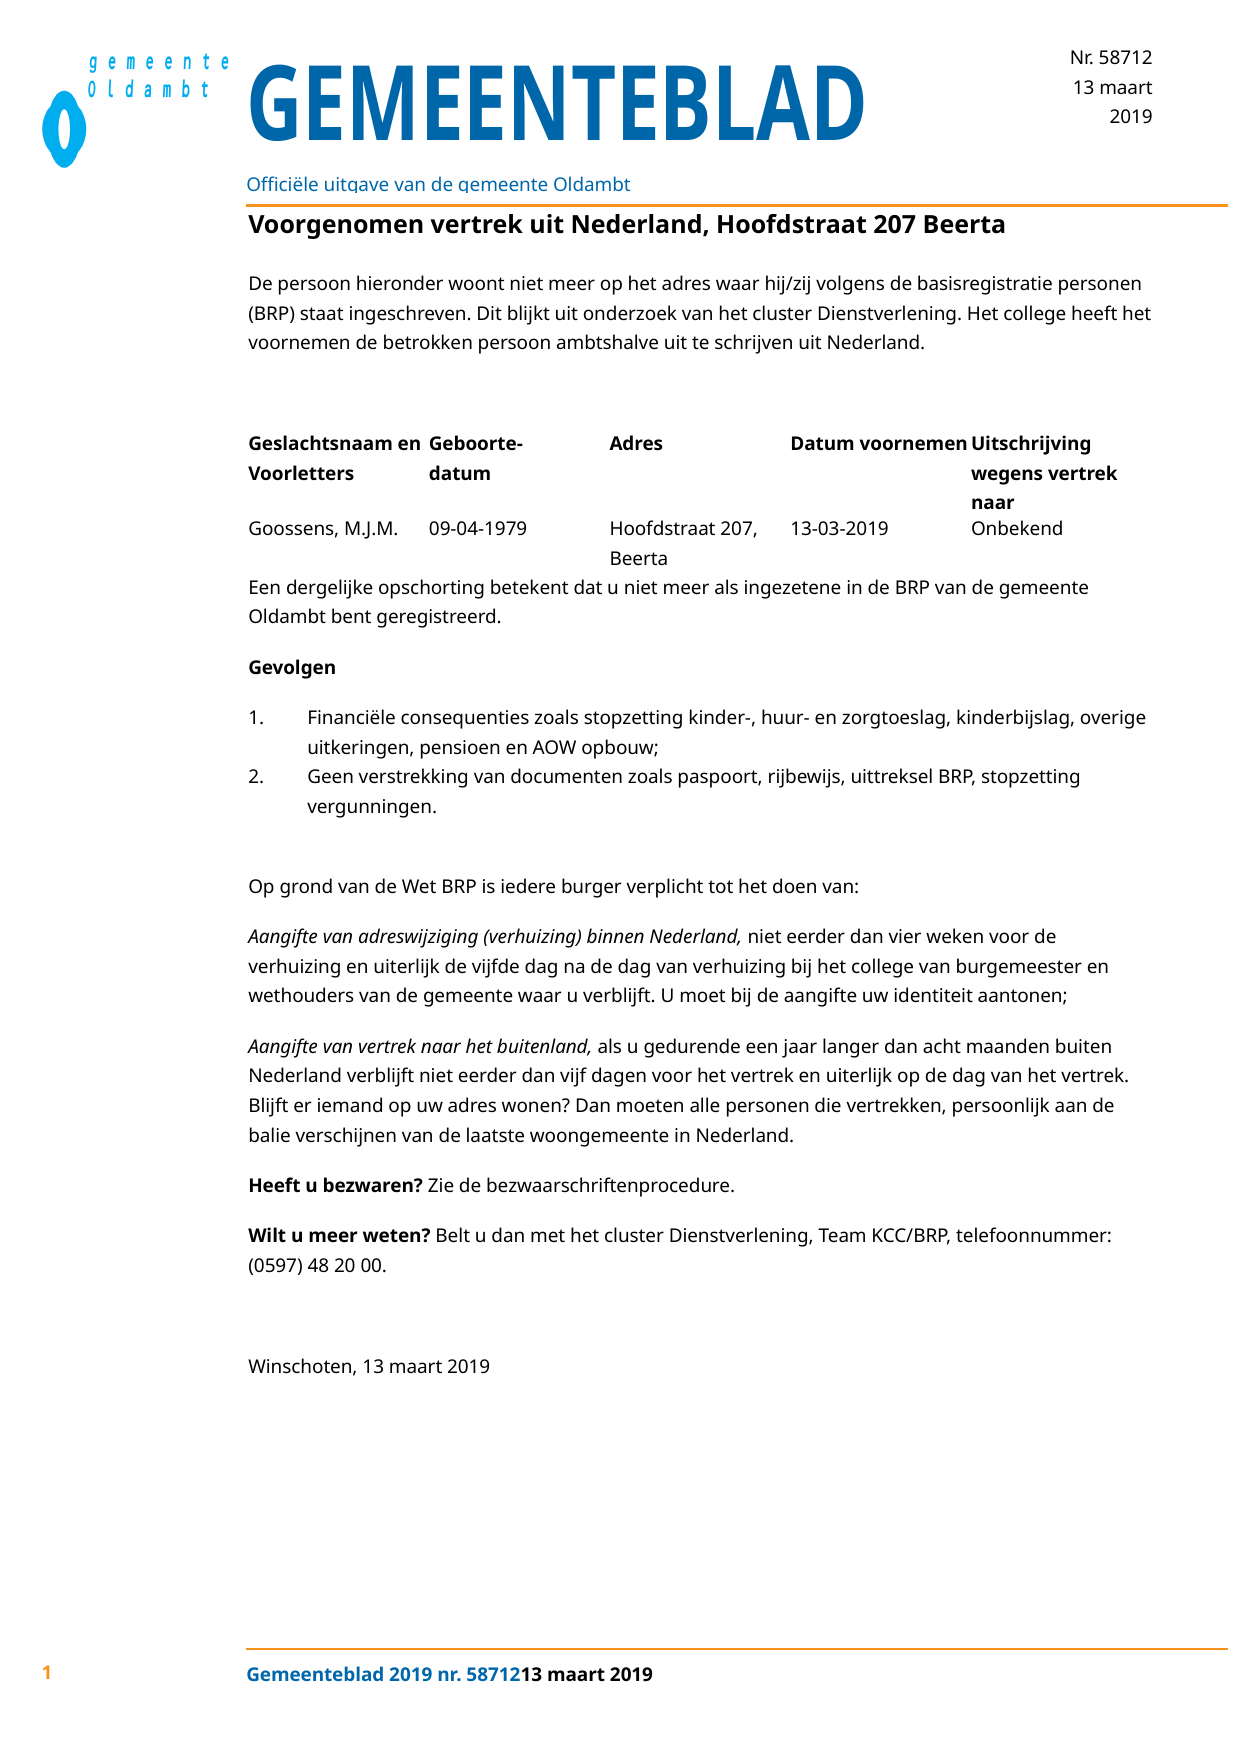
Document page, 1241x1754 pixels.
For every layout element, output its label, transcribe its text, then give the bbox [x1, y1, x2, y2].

list Financiële consequenties zoals stopzetting kinder-, huur- en zorgtoeslag, kinderbijslag, overige uitkeringen, pensioen en AOW opbouw; [248, 704, 1152, 759]
text Heeft u bezwaren? Zie de bezwaarschriftenprocedure. [248, 1172, 1152, 1198]
text Een dergelijke opschorting betekent dat u niet meer als ingezetene in de BRP van de gemeente Oldambt bent geregistreerd. [248, 574, 1152, 629]
table_header Adres [609, 430, 790, 515]
text Voorgenomen vertrek uit Nederland, Hoofdstraat 207 Beerta [248, 207, 1152, 241]
text Wilt u meer weten? Belt u dan met het cluster Dienstverlening, Team KCC/BRP, telefoonnummer: (0597) 48 20 00. [248, 1223, 1152, 1278]
table_cell 09-04-1979 [429, 515, 609, 571]
table_cell Goossens, M.J.M. [248, 515, 429, 571]
table_header Geboorte- datum [429, 430, 609, 515]
table_header Uitschrijving wegens vertrek naar [971, 430, 1152, 515]
table_cell 13-03-2019 [790, 515, 971, 571]
text Aangifte van vertrek naar het buitenland, als u gedurende een jaar langer dan acht maanden buiten Nederland verblijft niet eerder dan vijf dagen voor het vertrek en uiterlijk op de dag van het vertrek. Blijft er iemand op uw adres wonen? Dan moeten alle personen die vertrekken, persoonlijk aan de balie verschijnen van de laatste woongemeente in Nederland. [248, 1033, 1152, 1147]
list Geen verstrekking van documenten zoals paspoort, rijbewijs, uittreksel BRP, stopzetting vergunningen. [248, 763, 1152, 819]
table_cell Hoofdstraat 207, Beerta [609, 515, 790, 571]
text Gevolgen [248, 654, 1152, 679]
text De persoon hieronder woont niet meer op het adres waar hij/zij volgens de basisregistratie personen (BRP) staat ingeschreven. Dit blijkt uit onderzoek van het cluster Dienstverlening. Het college heeft het voornemen de betrokken persoon ambtshalve uit te schrijven uit Nederland. [248, 270, 1152, 355]
text Winschoten, 13 maart 2019 [248, 1353, 1152, 1379]
table_header Geslachtsnaam en Voorletters [248, 430, 429, 515]
picture [41, 47, 231, 172]
table_header Datum voornemen [790, 430, 971, 515]
table_cell Onbekend [971, 515, 1152, 571]
text Op grond van de Wet BRP is iedere burger verplicht tot het doen van: [248, 873, 1152, 899]
text Aangifte van adreswijziging (verhuizing) binnen Nederland, niet eerder dan vier weken voor de verhuizing en uiterlijk de vijfde dag na de dag van verhuizing bij het college van burgemeester en wethouders van de gemeente waar u verblijft. U moet bij de aangifte uw identiteit aantonen; [248, 923, 1152, 1008]
